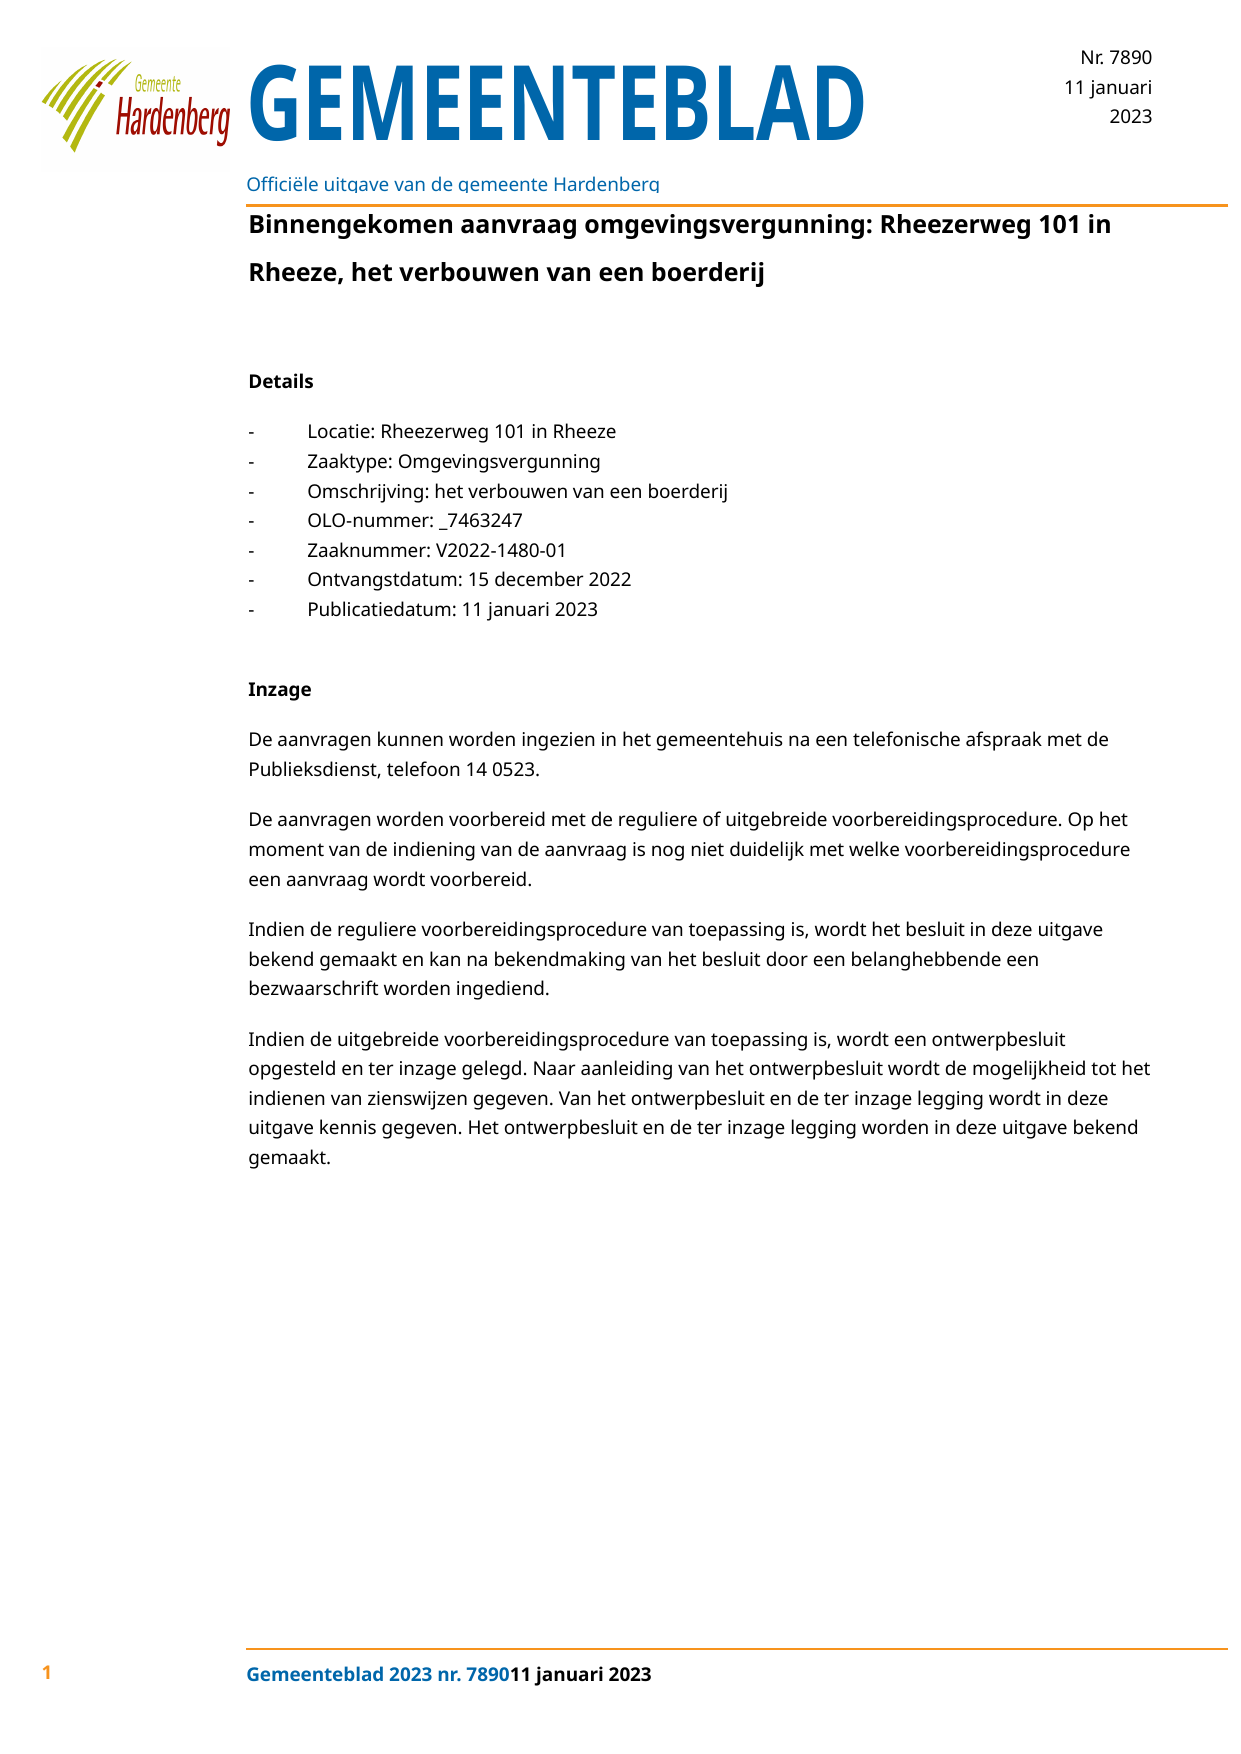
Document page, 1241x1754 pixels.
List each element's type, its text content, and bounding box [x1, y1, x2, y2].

text Indien de uitgebreide voorbereidingsprocedure van toepassing is, wordt een ontwerpbesluit opgesteld en ter inzage gelegd. Naar aanleiding van het ontwerpbesluit wordt de mogelijkheid tot het indienen van zienswijzen gegeven. Van het ontwerpbesluit en de ter inzage legging wordt in deze uitgave kennis gegeven. Het ontwerpbesluit en de ter inzage legging worden in deze uitgave bekend gemaakt. [248, 1026, 1152, 1170]
list Zaaknummer: V2022-1480-01 [248, 537, 1152, 563]
list Ontvangstdatum: 15 december 2022 [248, 567, 1152, 592]
list OLO-nummer: _7463247 [248, 507, 1152, 533]
list Omschrijving: het verbouwen van een boerderij [248, 478, 1152, 504]
list Locatie: Rheezerweg 101 in Rheeze [248, 419, 1152, 444]
picture [41, 47, 231, 172]
list Zaaktype: Omgevingsvergunning [248, 448, 1152, 474]
list Publicatiedatum: 11 januari 2023 [248, 596, 1152, 622]
text De aanvragen worden voorbereid met de reguliere of uitgebreide voorbereidingsprocedure. Op het moment van de indiening van de aanvraag is nog niet duidelijk met welke voorbereidingsprocedure een aanvraag wordt voorbereid. [248, 807, 1152, 892]
text De aanvragen kunnen worden ingezien in het gemeentehuis na een telefonische afspraak met de Publieksdienst, telefoon 14 0523. [248, 727, 1152, 782]
text Binnengekomen aanvraag omgevingsvergunning: Rheezerweg 101 in Rheeze, het verbouwen van een boerderij [248, 207, 1152, 288]
text Details [248, 368, 1152, 394]
text Indien de reguliere voorbereidingsprocedure van toepassing is, wordt het besluit in deze uitgave bekend gemaakt en kan na bekendmaking van het besluit door een belanghebbende een bezwaarschrift worden ingediend. [248, 916, 1152, 1001]
text Inzage [248, 676, 1152, 702]
